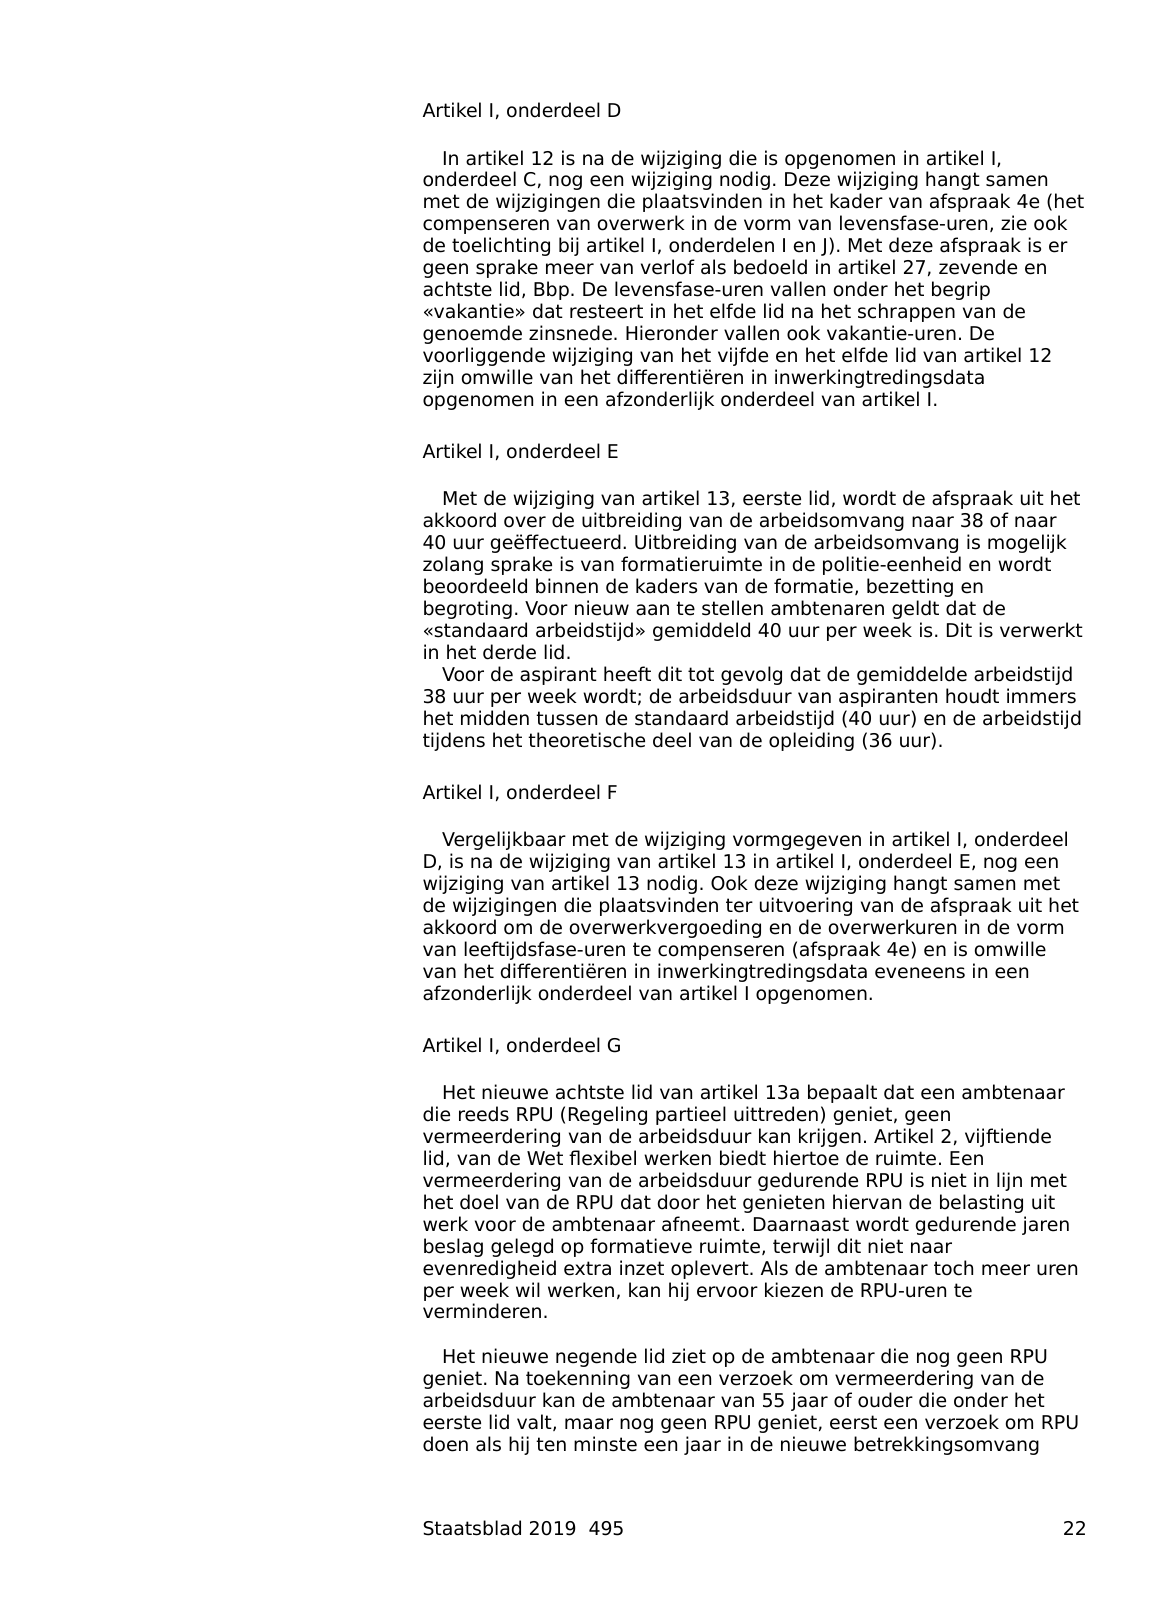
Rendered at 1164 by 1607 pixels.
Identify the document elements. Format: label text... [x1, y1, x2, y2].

subtitle Artikel I, onderdeel F [422, 782, 1087, 804]
text Het nieuwe achtste lid van artikel 13a bepaalt dat een ambtenaar die reeds RPU (Regeling partieel uittreden) geniet, geen vermeerdering van de arbeidsduur kan krijgen. Artikel 2, vijftiende lid, van de Wet flexibel werken biedt hiertoe de ruimte. Een vermeerdering van de arbeidsduur gedurende RPU is niet in lijn met het doel van de RPU dat door het genieten hiervan de belasting uit werk voor de ambtenaar afneemt. Daarnaast wordt gedurende jaren beslag gelegd op formatieve ruimte, terwijl dit niet naar evenredigheid extra inzet oplevert. Als de ambtenaar toch meer uren per week wil werken, kan hij ervoor kiezen de RPU-uren te verminderen. [422, 1082, 1087, 1323]
text Voor de aspirant heeft dit tot gevolg dat de gemiddelde arbeidstijd 38 uur per week wordt; de arbeidsduur van aspiranten houdt immers het midden tussen de standaard arbeidstijd (40 uur) en de arbeidstijd tijdens het theoretische deel van de opleiding (36 uur). [422, 664, 1087, 752]
text In artikel 12 is na de wijziging die is opgenomen in artikel I, onderdeel C, nog een wijziging nodig. Deze wijziging hangt samen met de wijzigingen die plaatsvinden in het kader van afspraak 4e (het compenseren van overwerk in de vorm van levensfase-uren, zie ook de toelichting bij artikel I, onderdelen I en J). Met deze afspraak is er geen sprake meer van verlof als bedoeld in artikel 27, zevende en achtste lid, Bbp. De levensfase-uren vallen onder het begrip «vakantie» dat resteert in het elfde lid na het schrappen van de genoemde zinsnede. Hieronder vallen ook vakantie-uren. De voorliggende wijziging van het vijfde en het elfde lid van artikel 12 zijn omwille van het differentiëren in inwerkingtredingsdata opgenomen in een afzonderlijk onderdeel van artikel I. [422, 147, 1087, 411]
text Het nieuwe negende lid ziet op de ambtenaar die nog geen RPU geniet. Na toekenning van een verzoek om vermeerdering van de arbeidsduur kan de ambtenaar van 55 jaar of ouder die onder het eerste lid valt, maar nog geen RPU geniet, eerst een verzoek om RPU doen als hij ten minste een jaar in de nieuwe betrekkingsomvang [422, 1346, 1087, 1456]
text Met de wijziging van artikel 13, eerste lid, wordt de afspraak uit het akkoord over de uitbreiding van de arbeidsomvang naar 38 of naar 40 uur geëffectueerd. Uitbreiding van de arbeidsomvang is mogelijk zolang sprake is van formatieruimte in de politie-eenheid en wordt beoordeeld binnen de kaders van de formatie, bezetting en begroting. Voor nieuw aan te stellen ambtenaren geldt dat de «standaard arbeidstijd» gemiddeld 40 uur per week is. Dit is verwerkt in het derde lid. [422, 488, 1087, 664]
subtitle Artikel I, onderdeel D [422, 100, 1087, 122]
subtitle Artikel I, onderdeel G [422, 1035, 1087, 1057]
subtitle Artikel I, onderdeel E [422, 441, 1087, 463]
text Vergelijkbaar met de wijziging vormgegeven in artikel I, onderdeel D, is na de wijziging van artikel 13 in artikel I, onderdeel E, nog een wijziging van artikel 13 nodig. Ook deze wijziging hangt samen met de wijzigingen die plaatsvinden ter uitvoering van de afspraak uit het akkoord om de overwerkvergoeding en de overwerkuren in de vorm van leeftijdsfase-uren te compenseren (afspraak 4e) en is omwille van het differentiëren in inwerkingtredingsdata eveneens in een afzonderlijk onderdeel van artikel I opgenomen. [422, 829, 1087, 1005]
